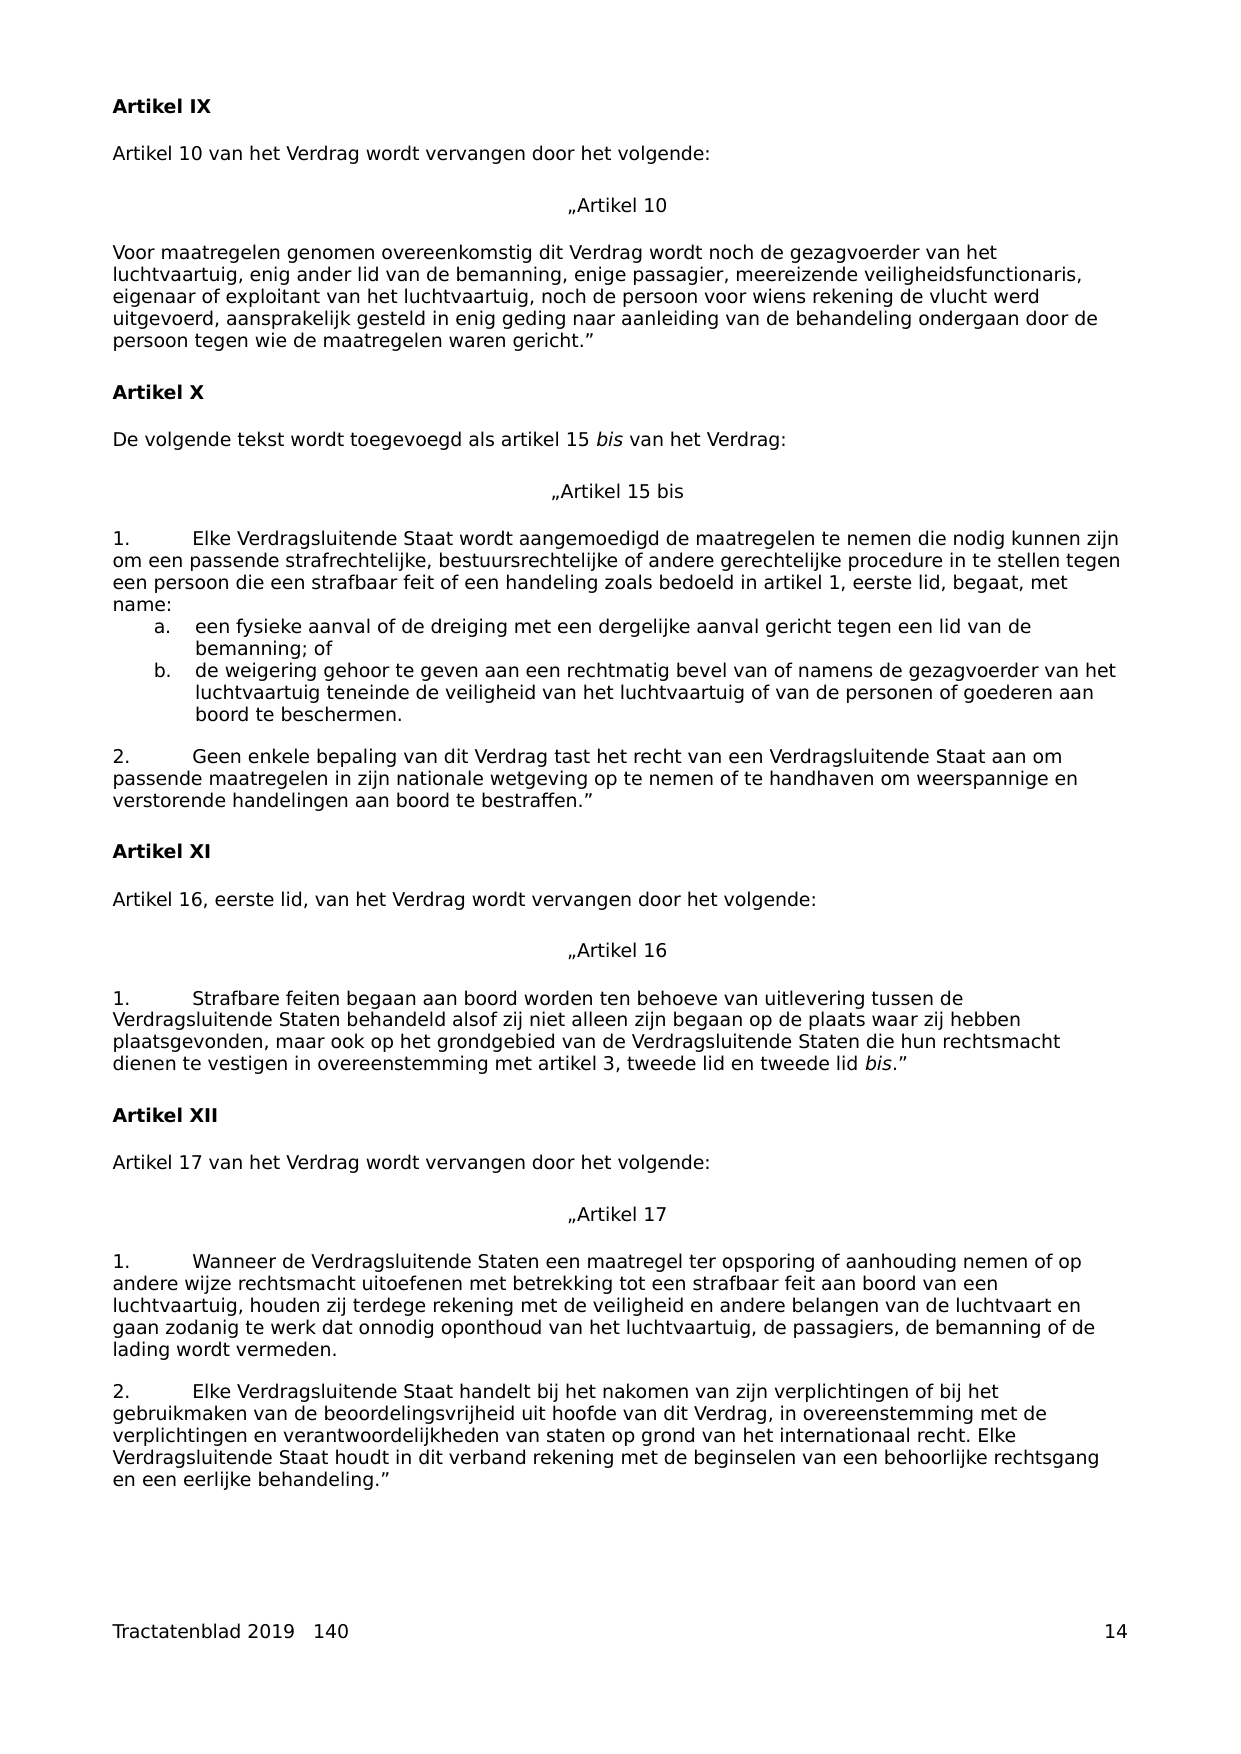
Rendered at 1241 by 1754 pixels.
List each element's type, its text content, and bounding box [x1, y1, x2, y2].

subtitle „Artikel 15 bis [112, 481, 1128, 503]
text 1. Wanneer de Verdragsluitende Staten een maatregel ter opsporing of aanhouding nemen of op andere wijze rechtsmacht uitoefenen met betrekking tot een strafbaar feit aan boord van een luchtvaartuig, houden zij terdege rekening met de veiligheid en andere belangen van de luchtvaart en gaan zodanig te werk dat onnodig oponthoud van het luchtvaartuig, de passagiers, de bemanning of de lading wordt vermeden. [112, 1251, 1128, 1361]
text 1. Strafbare feiten begaan aan boord worden ten behoeve van uitlevering tussen de Verdragsluitende Staten behandeld alsof zij niet alleen zijn begaan op de plaats waar zij hebben plaatsgevonden, maar ook op het grondgebied van de Verdragsluitende Staten die hun rechtsmacht dienen te vestigen in overeenstemming met artikel 3, tweede lid en tweede lid bis.” [112, 987, 1128, 1075]
text Voor maatregelen genomen overeenkomstig dit Verdrag wordt noch de gezagvoerder van het luchtvaartuig, enig ander lid van de bemanning, enige passagier, meereizende veiligheidsfunctionaris, eigenaar of exploitant van het luchtvaartuig, noch de persoon voor wiens rekening de vlucht werd uitgevoerd, aansprakelijk gesteld in enig geding naar aanleiding van de behandeling ondergaan door de persoon tegen wie de maatregelen waren gericht.” [112, 242, 1128, 352]
subtitle Artikel X [112, 382, 1128, 404]
text Artikel 10 van het Verdrag wordt vervangen door het volgende: [112, 143, 1128, 165]
subtitle Artikel XI [112, 841, 1128, 863]
subtitle Artikel XII [112, 1105, 1128, 1127]
text b. de weigering gehoor te geven aan een rechtmatig bevel van of namens de gezagvoerder van het luchtvaartuig teneinde de veiligheid van het luchtvaartuig of van de personen of goederen aan boord te beschermen. [153, 659, 1128, 726]
text Artikel 16, eerste lid, van het Verdrag wordt vervangen door het volgende: [112, 888, 1128, 910]
subtitle „Artikel 10 [112, 195, 1128, 217]
text Artikel 17 van het Verdrag wordt vervangen door het volgende: [112, 1152, 1128, 1174]
text 2. Elke Verdragsluitende Staat handelt bij het nakomen van zijn verplichtingen of bij het gebruikmaken van de beoordelingsvrijheid uit hoofde van dit Verdrag, in overeenstemming met de verplichtingen en verantwoordelijkheden van staten op grond van het internationaal recht. Elke Verdragsluitende Staat houdt in dit verband rekening met de beginselen van een behoorlijke rechtsgang en een eerlijke behandeling.” [112, 1381, 1128, 1491]
subtitle „Artikel 17 [112, 1204, 1128, 1226]
subtitle „Artikel 16 [112, 940, 1128, 962]
subtitle Artikel IX [112, 96, 1128, 118]
text a. een fysieke aanval of de dreiging met een dergelijke aanval gericht tegen een lid van de bemanning; of [153, 616, 1128, 659]
text De volgende tekst wordt toegevoegd als artikel 15 bis van het Verdrag: [112, 429, 1128, 451]
text 1. Elke Verdragsluitende Staat wordt aangemoedigd de maatregelen te nemen die nodig kunnen zijn om een passende strafrechtelijke, bestuursrechtelijke of andere gerechtelijke procedure in te stellen tegen een persoon die een strafbaar feit of een handeling zoals bedoeld in artikel 1, eerste lid, begaat, met name: [112, 528, 1128, 616]
text 2. Geen enkele bepaling van dit Verdrag tast het recht van een Verdragsluitende Staat aan om passende maatregelen in zijn nationale wetgeving op te nemen of te handhaven om weerspannige en verstorende handelingen aan boord te bestraffen.” [112, 746, 1128, 811]
